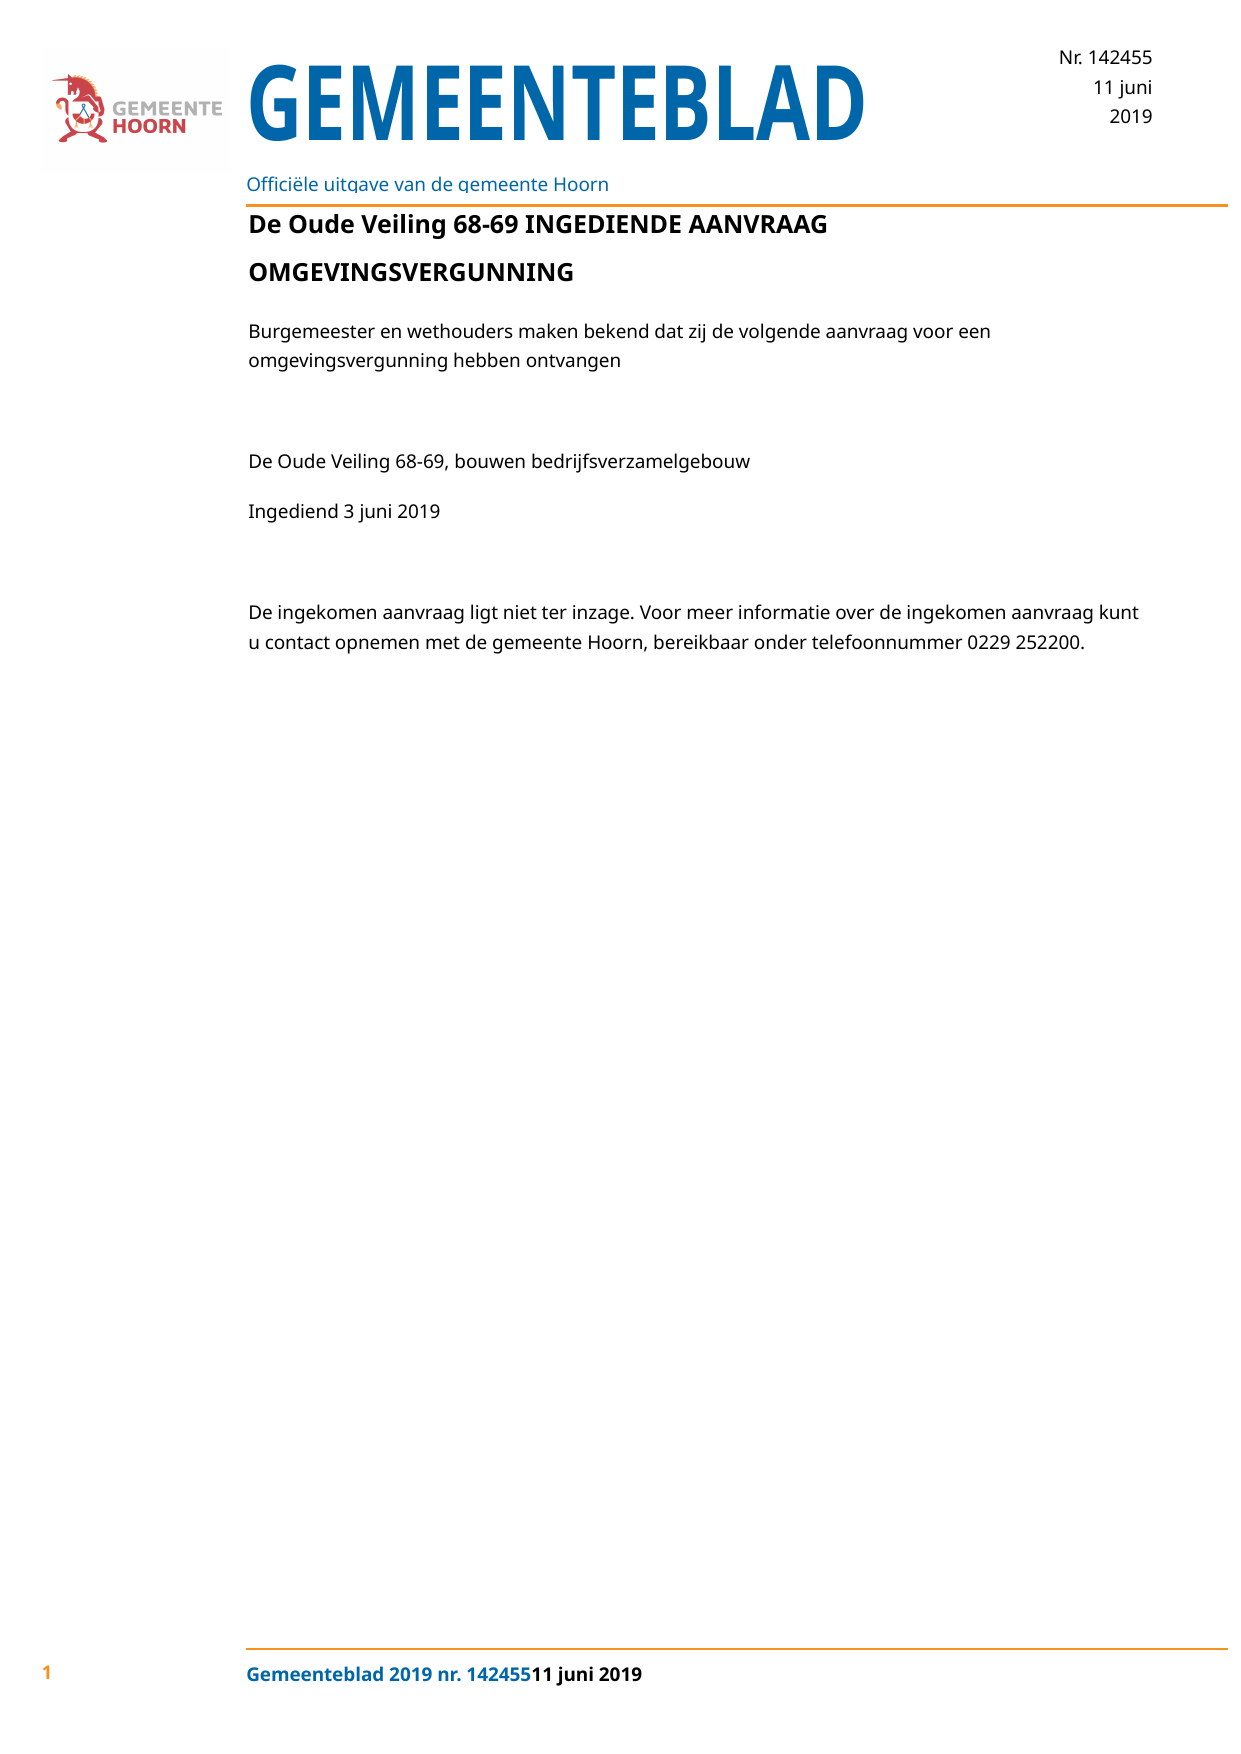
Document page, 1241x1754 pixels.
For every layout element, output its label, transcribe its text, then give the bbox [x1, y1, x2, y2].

text De Oude Veiling 68-69 INGEDIENDE AANVRAAG OMGEVINGSVERGUNNING [248, 207, 1152, 288]
text De ingekomen aanvraag ligt niet ter inzage. Voor meer informatie over de ingekomen aanvraag kunt u contact opnemen met de gemeente Hoorn, bereikbaar onder telefoonnummer 0229 252200. [248, 599, 1152, 655]
text De Oude Veiling 68-69, bouwen bedrijfsverzamelgebouw [248, 448, 1152, 474]
picture [41, 47, 231, 172]
text Burgemeester en wethouders maken bekend dat zij de volgende aanvraag voor een omgevingsvergunning hebben ontvangen [248, 318, 1152, 373]
text Ingediend 3 juni 2019 [248, 499, 1152, 524]
